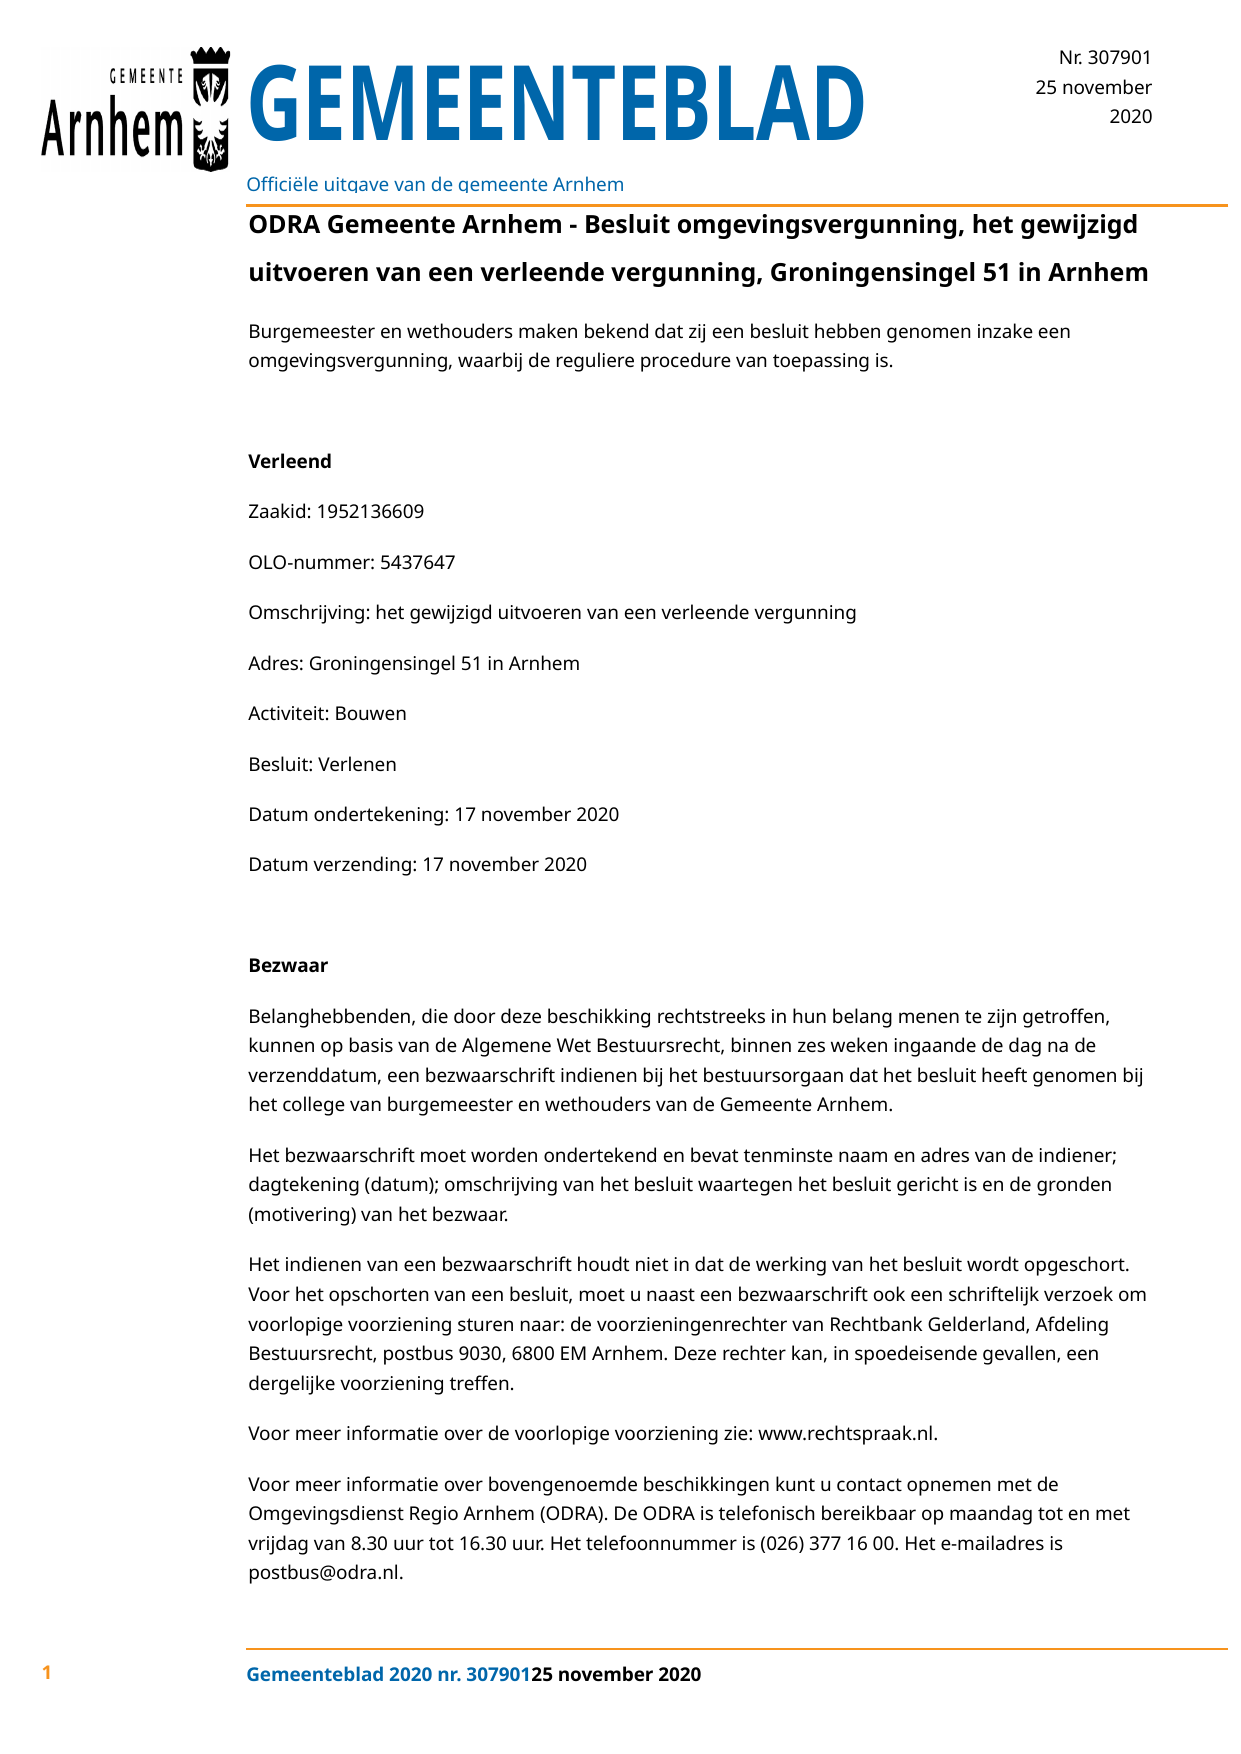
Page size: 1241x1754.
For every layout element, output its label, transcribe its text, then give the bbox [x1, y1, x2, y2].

text Voor meer informatie over de voorlopige voorziening zie: www.rechtspraak.nl. [248, 1420, 1152, 1446]
text OLO-nummer: 5437647 [248, 549, 1152, 575]
text Verleend [248, 448, 1152, 474]
text Burgemeester en wethouders maken bekend dat zij een besluit hebben genomen inzake een omgevingsvergunning, waarbij de reguliere procedure van toepassing is. [248, 318, 1152, 373]
text Het bezwaarschrift moet worden ondertekend en bevat tenminste naam en adres van de indiener; dagtekening (datum); omschrijving van het besluit waartegen het besluit gericht is en de gronden (motivering) van het bezwaar. [248, 1142, 1152, 1227]
text Het indienen van een bezwaarschrift houdt niet in dat de werking van het besluit wordt opgeschort. Voor het opschorten van een besluit, moet u naast een bezwaarschrift ook een schriftelijk verzoek om voorlopige voorziening sturen naar: de voorzieningenrechter van Rechtbank Gelderland, Afdeling Bestuursrecht, postbus 9030, 6800 EM Arnhem. Deze rechter kan, in spoedeisende gevallen, een dergelijke voorziening treffen. [248, 1252, 1152, 1396]
text Besluit: Verlenen [248, 751, 1152, 777]
text Zaakid: 1952136609 [248, 499, 1152, 524]
text Bezwaar [248, 952, 1152, 978]
text Datum ondertekening: 17 november 2020 [248, 801, 1152, 827]
picture [41, 47, 231, 172]
text Datum verzending: 17 november 2020 [248, 852, 1152, 877]
text Adres: Groningensingel 51 in Arnhem [248, 650, 1152, 676]
text ODRA Gemeente Arnhem - Besluit omgevingsvergunning, het gewijzigd uitvoeren van een verleende vergunning, Groningensingel 51 in Arnhem [248, 207, 1152, 288]
text Activiteit: Bouwen [248, 700, 1152, 726]
text Belanghebbenden, die door deze beschikking rechtstreeks in hun belang menen te zijn getroffen, kunnen op basis van de Algemene Wet Bestuursrecht, binnen zes weken ingaande de dag na de verzenddatum, een bezwaarschrift indienen bij het bestuursorgaan dat het besluit heeft genomen bij het college van burgemeester en wethouders van de Gemeente Arnhem. [248, 1003, 1152, 1117]
text Omschrijving: het gewijzigd uitvoeren van een verleende vergunning [248, 599, 1152, 625]
text Voor meer informatie over bovengenoemde beschikkingen kunt u contact opnemen met de Omgevingsdienst Regio Arnhem (ODRA). De ODRA is telefonisch bereikbaar op maandag tot en met vrijdag van 8.30 uur tot 16.30 uur. Het telefoonnummer is (026) 377 16 00. Het e-mailadres is postbus@odra.nl. [248, 1471, 1152, 1585]
